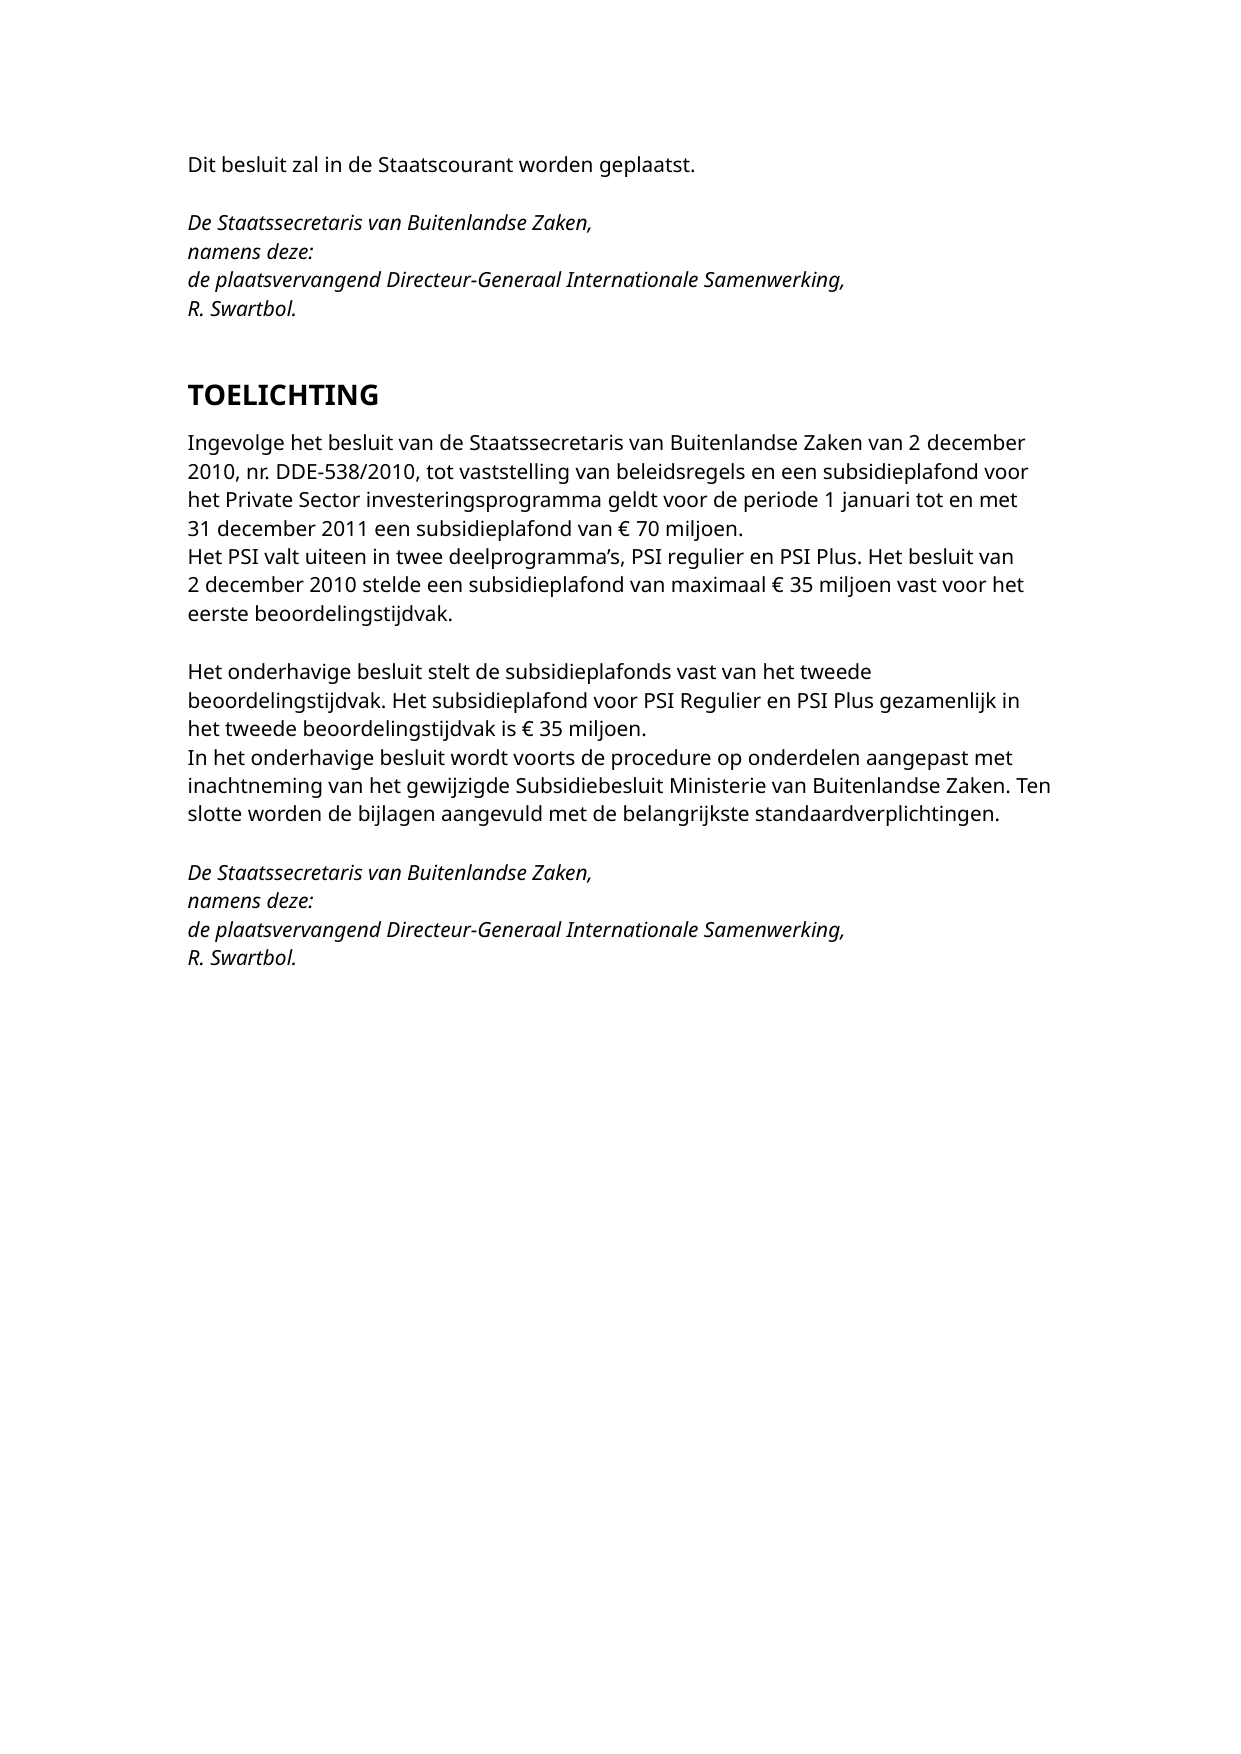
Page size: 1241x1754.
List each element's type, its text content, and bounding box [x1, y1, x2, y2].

text In het onderhavige besluit wordt voorts de procedure op onderdelen aangepast met inachtneming van het gewijzigde Subsidiebesluit Ministerie van Buitenlandse Zaken. Ten slotte worden de bijlagen aangevuld met de belangrijkste standaardverplichtingen. [187, 743, 1053, 828]
text de plaatsvervangend Directeur-Generaal Internationale Samenwerking, [187, 265, 1053, 294]
text namens deze: [187, 886, 1053, 915]
text Het onderhavige besluit stelt de subsidieplafonds vast van het tweede beoordelingstijdvak. Het subsidieplafond voor PSI Regulier en PSI Plus gezamenlijk in het tweede beoordelingstijdvak is € 35 miljoen. [187, 657, 1053, 743]
text namens deze: [187, 237, 1053, 265]
text R. Swartbol. [187, 294, 1053, 322]
subtitle TOELICHTING [187, 375, 1053, 413]
text Het PSI valt uiteen in twee deelprogramma’s, PSI regulier en PSI Plus. Het besluit van 2 december 2010 stelde een subsidieplafond van maximaal € 35 miljoen vast voor het eerste beoordelingstijdvak. [187, 542, 1053, 627]
text De Staatssecretaris van Buitenlandse Zaken, [187, 208, 1053, 237]
text R. Swartbol. [187, 943, 1053, 972]
text Dit besluit zal in de Staatscourant worden geplaatst. [187, 150, 1053, 178]
text De Staatssecretaris van Buitenlandse Zaken, [187, 858, 1053, 886]
text de plaatsvervangend Directeur-Generaal Internationale Samenwerking, [187, 915, 1053, 943]
text Ingevolge het besluit van de Staatssecretaris van Buitenlandse Zaken van 2 december 2010, nr. DDE-538/2010, tot vaststelling van beleidsregels en een subsidieplafond voor het Private Sector investeringsprogramma geldt voor de periode 1 januari tot en met 31 december 2011 een subsidieplafond van € 70 miljoen. [187, 428, 1053, 542]
